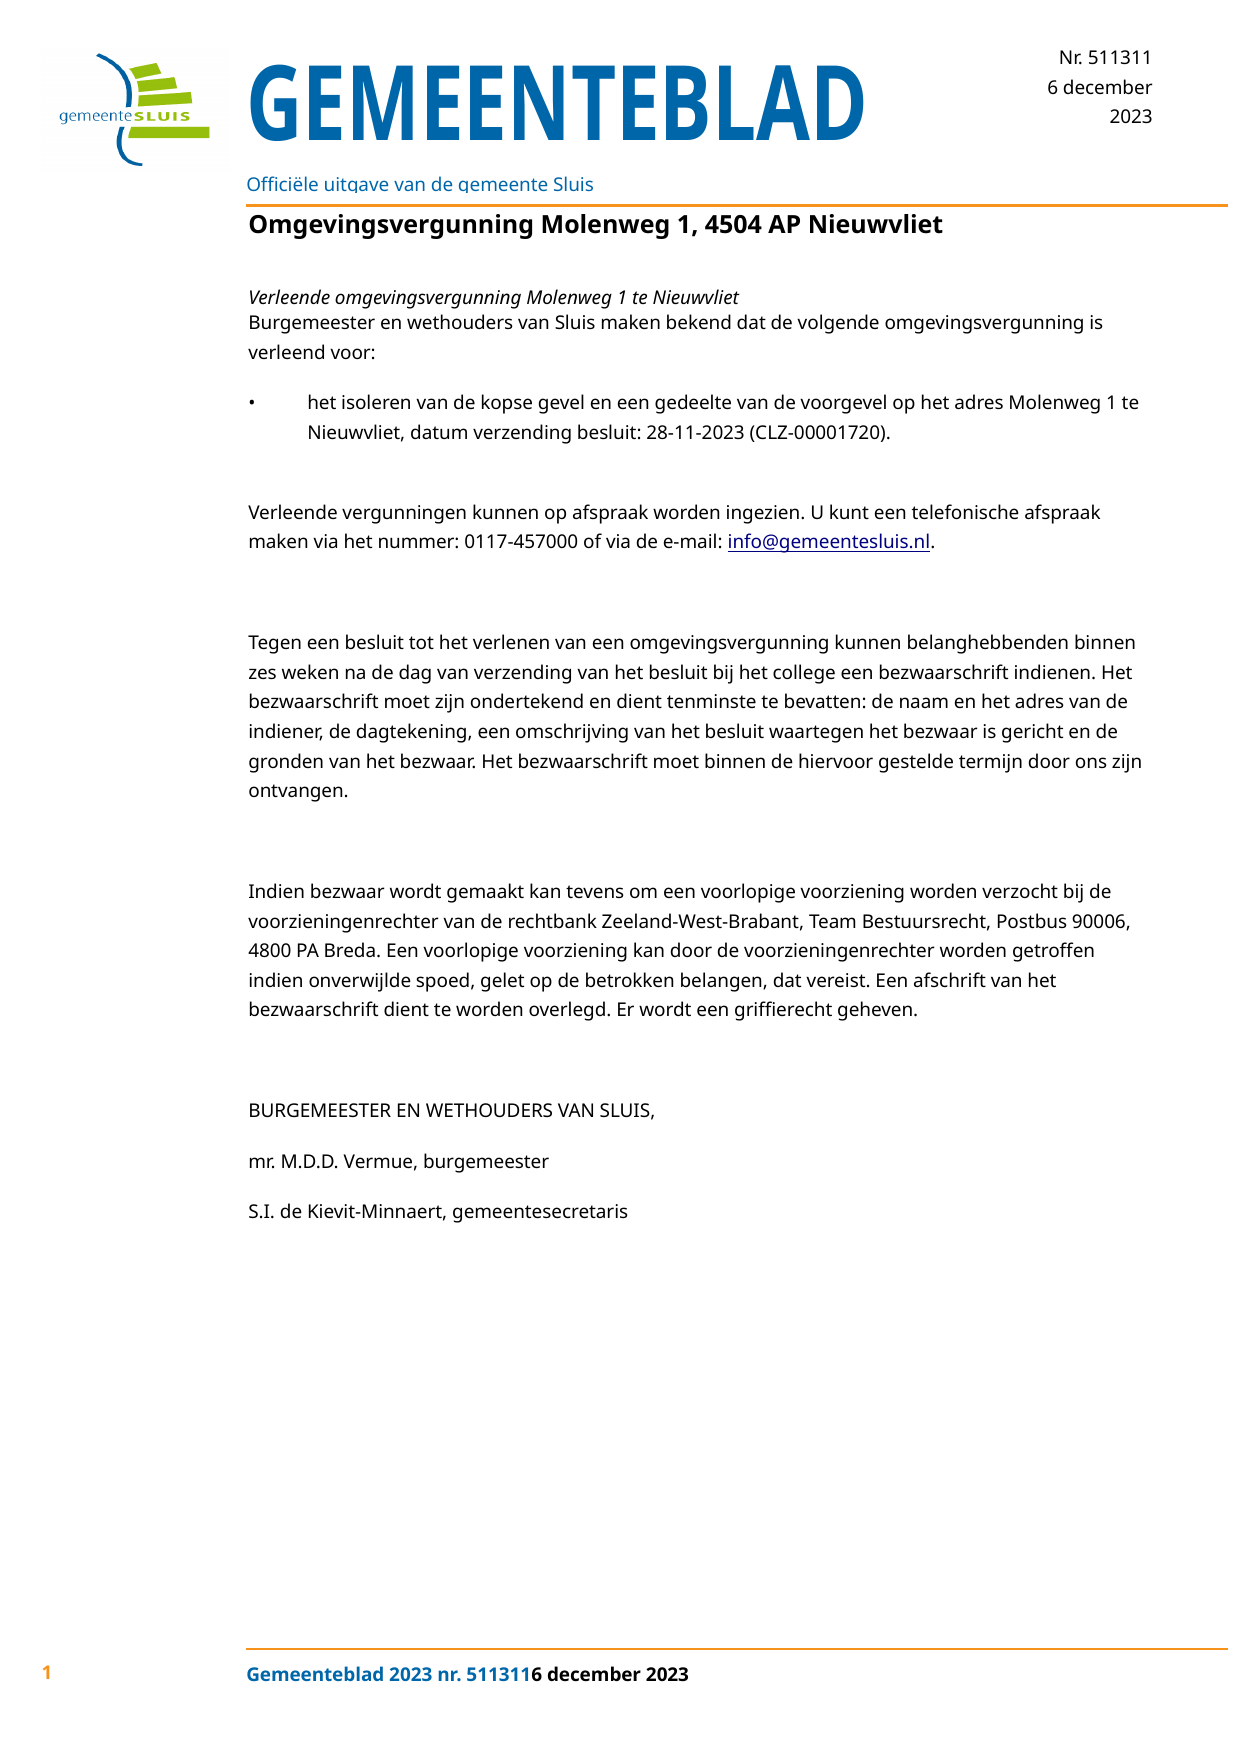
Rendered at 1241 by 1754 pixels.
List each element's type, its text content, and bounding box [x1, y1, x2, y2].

text BURGEMEESTER EN WETHOUDERS VAN SLUIS, [248, 1097, 1152, 1123]
text Burgemeester en wethouders van Sluis maken bekend dat de volgende omgevingsvergunning is verleend voor: [248, 309, 1152, 365]
text Omgevingsvergunning Molenweg 1, 4504 AP Nieuwvliet [248, 207, 1152, 241]
text Indien bezwaar wordt gemaakt kan tevens om een voorlopige voorziening worden verzocht bij de voorzieningenrechter van de rechtbank Zeeland-West-Brabant, Team Bestuursrecht, Postbus 90006, 4800 PA Breda. Een voorlopige voorziening kan door de voorzieningenrechter worden getroffen indien onverwijlde spoed, gelet op de betrokken belangen, dat vereist. Een afschrift van het bezwaarschrift dient te worden overlegd. Er wordt een griffierecht geheven. [248, 878, 1152, 1022]
text mr. M.D.D. Vermue, burgemeester [248, 1148, 1152, 1174]
picture [41, 47, 231, 172]
text Tegen een besluit tot het verlenen van een omgevingsvergunning kunnen belanghebbenden binnen zes weken na de dag van verzending van het besluit bij het college een bezwaarschrift indienen. Het bezwaarschrift moet zijn ondertekend en dient tenminste te bevatten: de naam en het adres van de indiener, de dagtekening, een omschrijving van het besluit waartegen het bezwaar is gericht en de gronden van het bezwaar. Het bezwaarschrift moet binnen de hiervoor gestelde termijn door ons zijn ontvangen. [248, 629, 1152, 803]
text Verleende omgevingsvergunning Molenweg 1 te Nieuwvliet [248, 284, 1152, 309]
text Verleende vergunningen kunnen op afspraak worden ingezien. U kunt een telefonische afspraak maken via het nummer: 0117-457000 of via de e-mail: info@gemeentesluis.nl. [248, 499, 1152, 554]
text S.I. de Kievit-Minnaert, gemeentesecretaris [248, 1198, 1152, 1224]
list het isoleren van de kopse gevel en een gedeelte van de voorgevel op het adres Molenweg 1 te Nieuwvliet, datum verzending besluit: 28-11-2023 (CLZ-00001720). [248, 389, 1152, 445]
